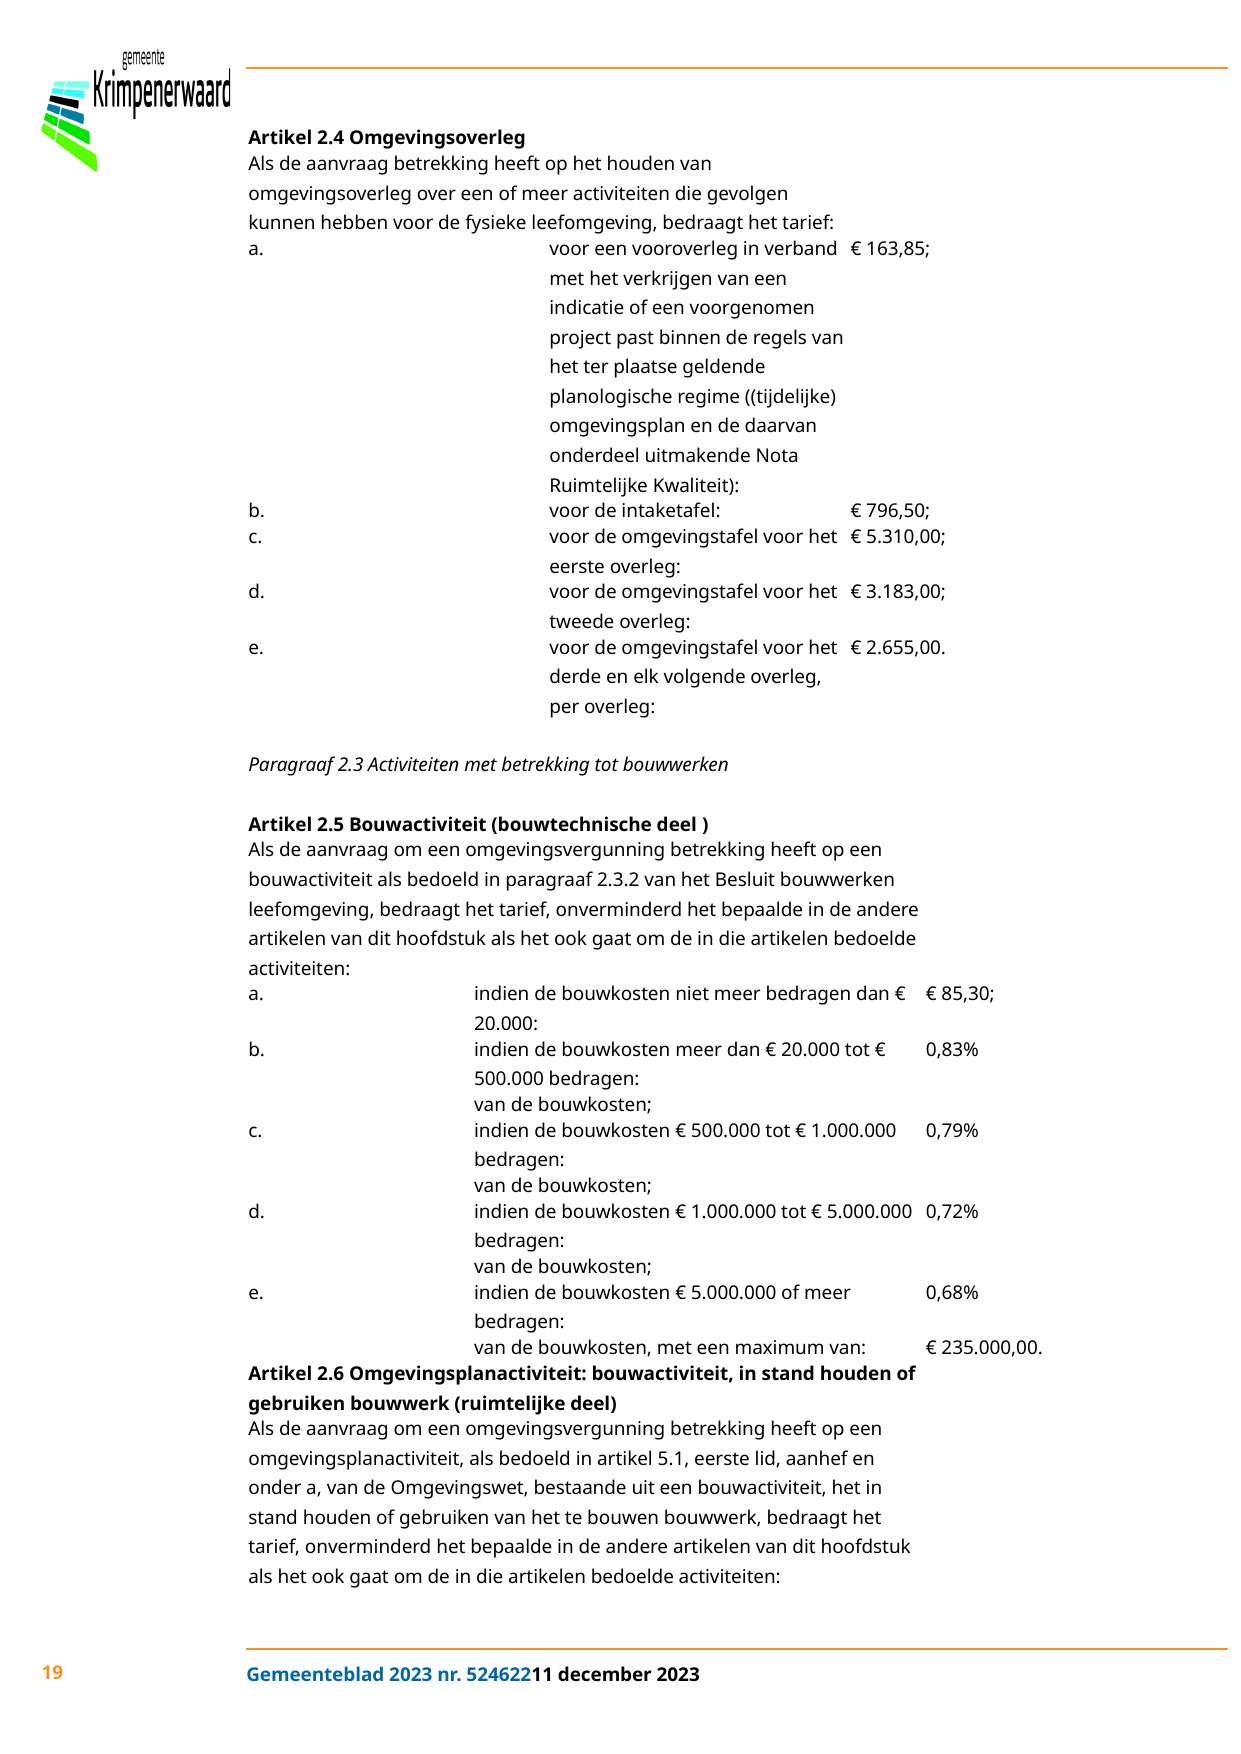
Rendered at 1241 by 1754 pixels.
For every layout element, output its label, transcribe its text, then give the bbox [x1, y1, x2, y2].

table_cell [926, 1253, 1152, 1279]
picture [41, 47, 231, 172]
table_cell [926, 1172, 1152, 1198]
table_cell voor een vooroverleg in verband met het verkrijgen van een indicatie of een voorgenomen project past binnen de regels van het ter plaatse geldende planologische regime ((tijdelijke) omgevingsplan en de daarvan onderdeel uitmakende Nota Ruimtelijke Kwaliteit): [549, 235, 850, 497]
table_cell b. [248, 498, 549, 523]
table_cell [926, 1415, 1152, 1589]
table_cell 0,83% [926, 1036, 1152, 1091]
table_cell 0,79% [926, 1117, 1152, 1172]
table_cell voor de omgevingstafel voor het eerste overleg: [549, 523, 850, 578]
table_cell [248, 1172, 474, 1198]
table_cell € 2.655,00. [850, 634, 1152, 719]
table_cell voor de omgevingstafel voor het derde en elk volgende overleg, per overleg: [549, 634, 850, 719]
table_cell indien de bouwkosten meer dan € 20.000 tot € 500.000 bedragen: [474, 1036, 926, 1091]
table_cell voor de omgevingstafel voor het tweede overleg: [549, 579, 850, 634]
table_cell van de bouwkosten, met een maximum van: [474, 1334, 926, 1360]
text Paragraaf 2.3 Activiteiten met betrekking tot bouwwerken [248, 752, 1152, 777]
table_cell 0,72% [926, 1198, 1152, 1253]
table_cell [248, 1253, 474, 1279]
table_cell 0,68% [926, 1279, 1152, 1334]
table_cell d. [248, 579, 549, 634]
table_cell indien de bouwkosten € 5.000.000 of meer bedragen: [474, 1279, 926, 1334]
table_cell € 5.310,00; [850, 523, 1152, 578]
table_cell e. [248, 1279, 474, 1334]
table_cell van de bouwkosten; [474, 1172, 926, 1198]
table_header [850, 125, 1152, 150]
table_cell Artikel 2.6 Omgevingsplanactiviteit: bouwactiviteit, in stand houden of gebruiken bouwwerk (ruimtelijke deel) [248, 1360, 926, 1415]
table_cell [926, 1091, 1152, 1117]
table_cell € 163,85; [850, 235, 1152, 497]
table_cell c. [248, 1117, 474, 1172]
table_cell a. [248, 235, 549, 497]
table_cell c. [248, 523, 549, 578]
table_cell € 235.000,00. [926, 1334, 1152, 1360]
table_cell Als de aanvraag om een omgevingsvergunning betrekking heeft op een bouwactiviteit als bedoeld in paragraaf 2.3.2 van het Besluit bouwwerken leefomgeving, bedraagt het tarief, onverminderd het bepaalde in de andere artikelen van dit hoofdstuk als het ook gaat om de in die artikelen bedoelde activiteiten: [248, 837, 926, 981]
table_cell [926, 1360, 1152, 1415]
table_cell [248, 1091, 474, 1117]
table_cell e. [248, 634, 549, 719]
table_cell b. [248, 1036, 474, 1091]
table_cell van de bouwkosten; [474, 1253, 926, 1279]
table_header Artikel 2.5 Bouwactiviteit (bouwtechnische deel ) [248, 811, 926, 837]
table_cell € 3.183,00; [850, 579, 1152, 634]
table_cell Als de aanvraag om een omgevingsvergunning betrekking heeft op een omgevingsplanactiviteit, als bedoeld in artikel 5.1, eerste lid, aanhef en onder a, van de Omgevingswet, bestaande uit een bouwactiviteit, het in stand houden of gebruiken van het te bouwen bouwwerk, bedraagt het tarief, onverminderd het bepaalde in de andere artikelen van dit hoofdstuk als het ook gaat om de in die artikelen bedoelde activiteiten: [248, 1415, 926, 1589]
table_cell € 796,50; [850, 498, 1152, 523]
table_cell [850, 150, 1152, 235]
table_header Artikel 2.4 Omgevingsoverleg [248, 125, 850, 150]
table_cell indien de bouwkosten € 1.000.000 tot € 5.000.000 bedragen: [474, 1198, 926, 1253]
table_cell indien de bouwkosten niet meer bedragen dan € 20.000: [474, 981, 926, 1036]
table_cell d. [248, 1198, 474, 1253]
table_cell [248, 1334, 474, 1360]
table_cell € 85,30; [926, 981, 1152, 1036]
table_cell [926, 837, 1152, 981]
table_cell Als de aanvraag betrekking heeft op het houden van omgevingsoverleg over een of meer activiteiten die gevolgen kunnen hebben voor de fysieke leefomgeving, bedraagt het tarief: [248, 150, 850, 235]
table_cell indien de bouwkosten € 500.000 tot € 1.000.000 bedragen: [474, 1117, 926, 1172]
table_cell a. [248, 981, 474, 1036]
table_cell voor de intaketafel: [549, 498, 850, 523]
table_header [926, 811, 1152, 837]
table_cell van de bouwkosten; [474, 1091, 926, 1117]
